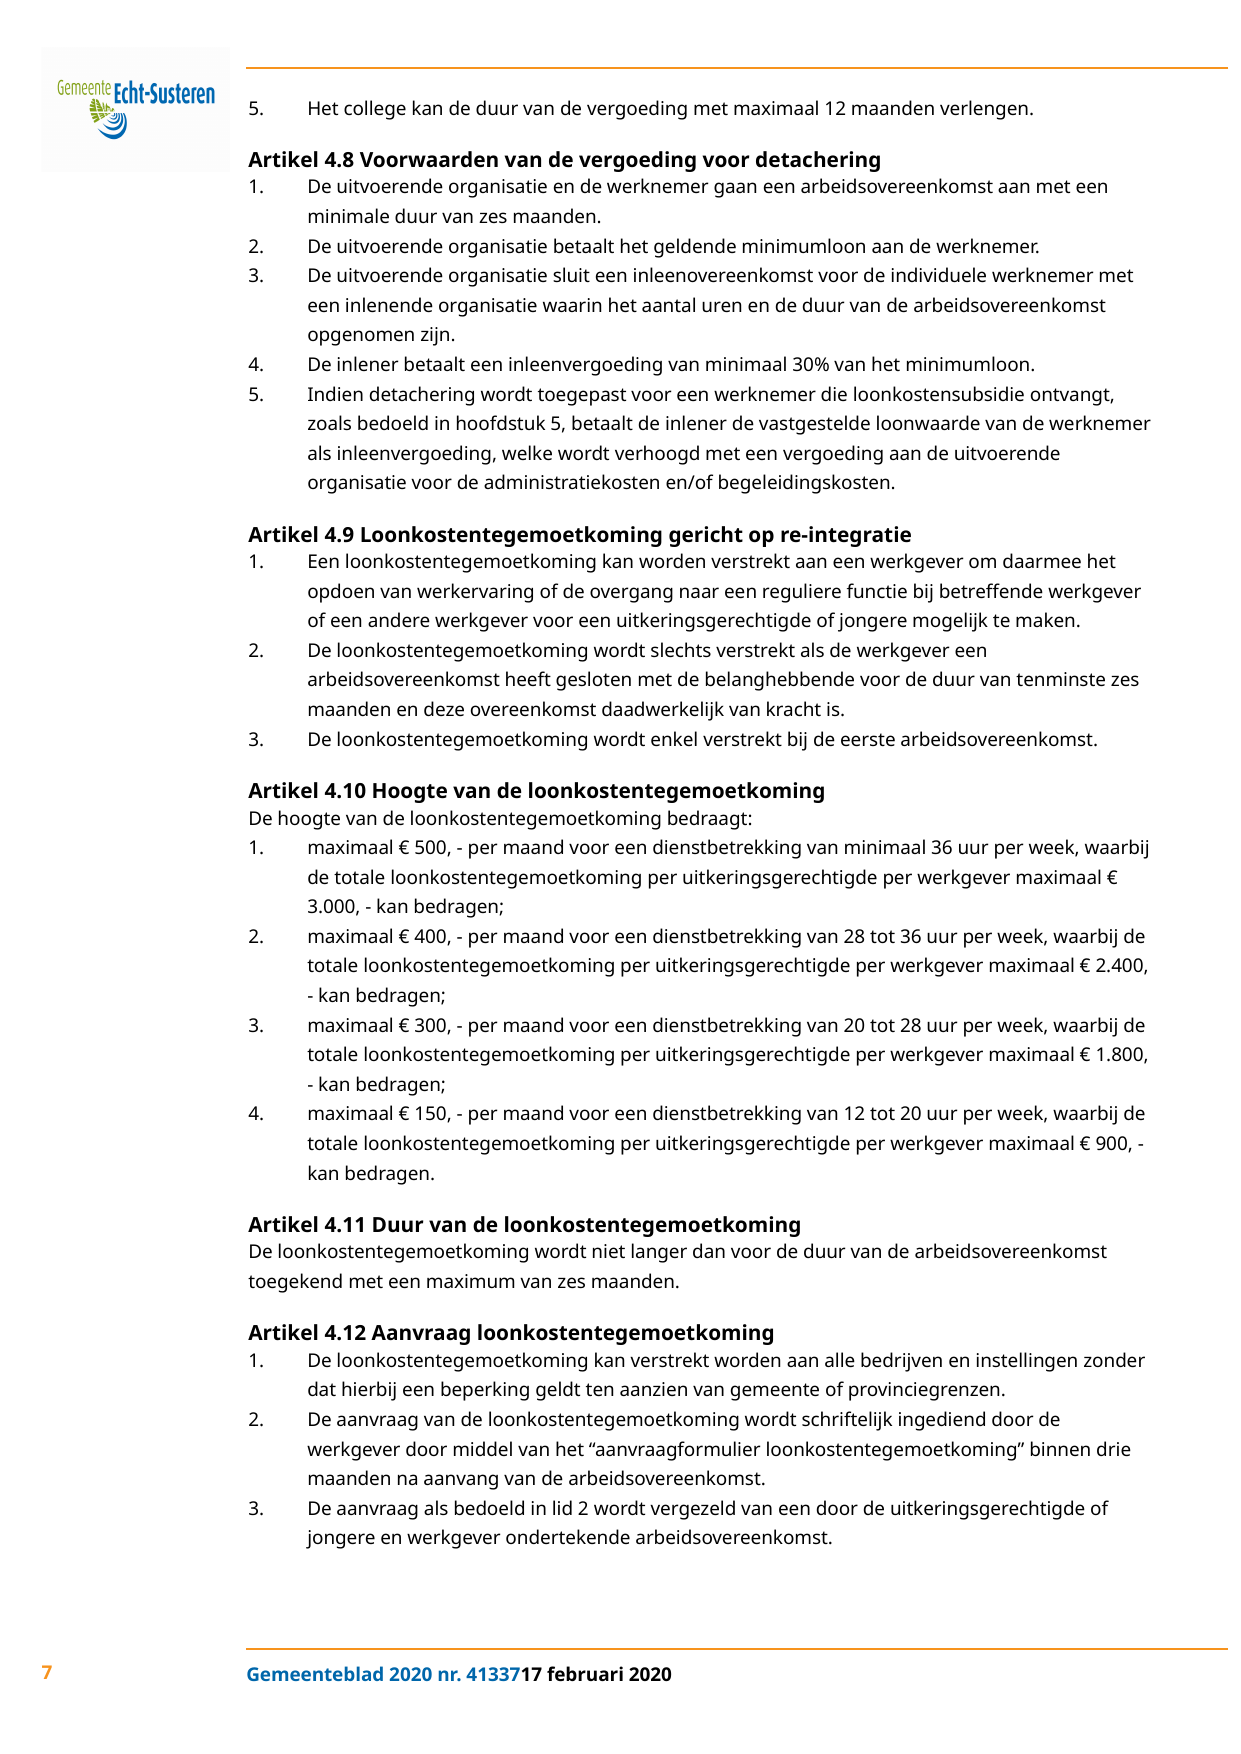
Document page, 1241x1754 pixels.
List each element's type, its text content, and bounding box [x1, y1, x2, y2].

text Artikel 4.11 Duur van de loonkostentegemoetkoming [248, 1210, 1152, 1238]
list De uitvoerende organisatie en de werknemer gaan een arbeidsovereenkomst aan met een minimale duur van zes maanden. [248, 174, 1152, 229]
list maximaal € 500, - per maand voor een dienstbetrekking van minimaal 36 uur per week, waarbij de totale loonkostentegemoetkoming per uitkeringsgerechtigde per werkgever maximaal € 3.000, - kan bedragen; [248, 834, 1152, 919]
list De aanvraag als bedoeld in lid 2 wordt vergezeld van een door de uitkeringsgerechtigde of jongere en werkgever ondertekende arbeidsovereenkomst. [248, 1495, 1152, 1550]
text Artikel 4.12 Aanvraag loonkostentegemoetkoming [248, 1318, 1152, 1347]
list De loonkostentegemoetkoming kan verstrekt worden aan alle bedrijven en instellingen zonder dat hierbij een beperking geldt ten aanzien van gemeente of provinciegrenzen. [248, 1347, 1152, 1402]
list De loonkostentegemoetkoming wordt slechts verstrekt als de werkgever een arbeidsovereenkomst heeft gesloten met de belanghebbende voor de duur van tenminste zes maanden en deze overeenkomst daadwerkelijk van kracht is. [248, 637, 1152, 722]
list maximaal € 300, - per maand voor een dienstbetrekking van 20 tot 28 uur per week, waarbij de totale loonkostentegemoetkoming per uitkeringsgerechtigde per werkgever maximaal € 1.800, - kan bedragen; [248, 1012, 1152, 1097]
text De hoogte van de loonkostentegemoetkoming bedraagt: [248, 805, 1152, 830]
text Artikel 4.9 Loonkostentegemoetkoming gericht op re-integratie [248, 520, 1152, 548]
text Artikel 4.8 Voorwaarden van de vergoeding voor detachering [248, 145, 1152, 174]
text Artikel 4.10 Hoogte van de loonkostentegemoetkoming [248, 776, 1152, 805]
list De uitvoerende organisatie sluit een inleenovereenkomst voor de individuele werknemer met een inlenende organisatie waarin het aantal uren en de duur van de arbeidsovereenkomst opgenomen zijn. [248, 262, 1152, 347]
list maximaal € 400, - per maand voor een dienstbetrekking van 28 tot 36 uur per week, waarbij de totale loonkostentegemoetkoming per uitkeringsgerechtigde per werkgever maximaal € 2.400, - kan bedragen; [248, 923, 1152, 1008]
list Het college kan de duur van de vergoeding met maximaal 12 maanden verlengen. [248, 95, 1152, 121]
text De loonkostentegemoetkoming wordt niet langer dan voor de duur van de arbeidsovereenkomst toegekend met een maximum van zes maanden. [248, 1238, 1152, 1294]
list Een loonkostentegemoetkoming kan worden verstrekt aan een werkgever om daarmee het opdoen van werkervaring of de overgang naar een reguliere functie bij betreffende werkgever of een andere werkgever voor een uitkeringsgerechtigde of jongere mogelijk te maken. [248, 548, 1152, 633]
list maximaal € 150, - per maand voor een dienstbetrekking van 12 tot 20 uur per week, waarbij de totale loonkostentegemoetkoming per uitkeringsgerechtigde per werkgever maximaal € 900, - kan bedragen. [248, 1101, 1152, 1185]
list De aanvraag van de loonkostentegemoetkoming wordt schriftelijk ingediend door de werkgever door middel van het “aanvraagformulier loonkostentegemoetkoming” binnen drie maanden na aanvang van de arbeidsovereenkomst. [248, 1406, 1152, 1491]
list De loonkostentegemoetkoming wordt enkel verstrekt bij de eerste arbeidsovereenkomst. [248, 726, 1152, 752]
list De uitvoerende organisatie betaalt het geldende minimumloon aan de werknemer. [248, 233, 1152, 258]
list Indien detachering wordt toegepast voor een werknemer die loonkostensubsidie ontvangt, zoals bedoeld in hoofdstuk 5, betaalt de inlener de vastgestelde loonwaarde van de werknemer als inleenvergoeding, welke wordt verhoogd met een vergoeding aan de uitvoerende organisatie voor de administratiekosten en/of begeleidingskosten. [248, 381, 1152, 495]
picture [41, 47, 231, 172]
list De inlener betaalt een inleenvergoeding van minimaal 30% van het minimumloon. [248, 351, 1152, 377]
